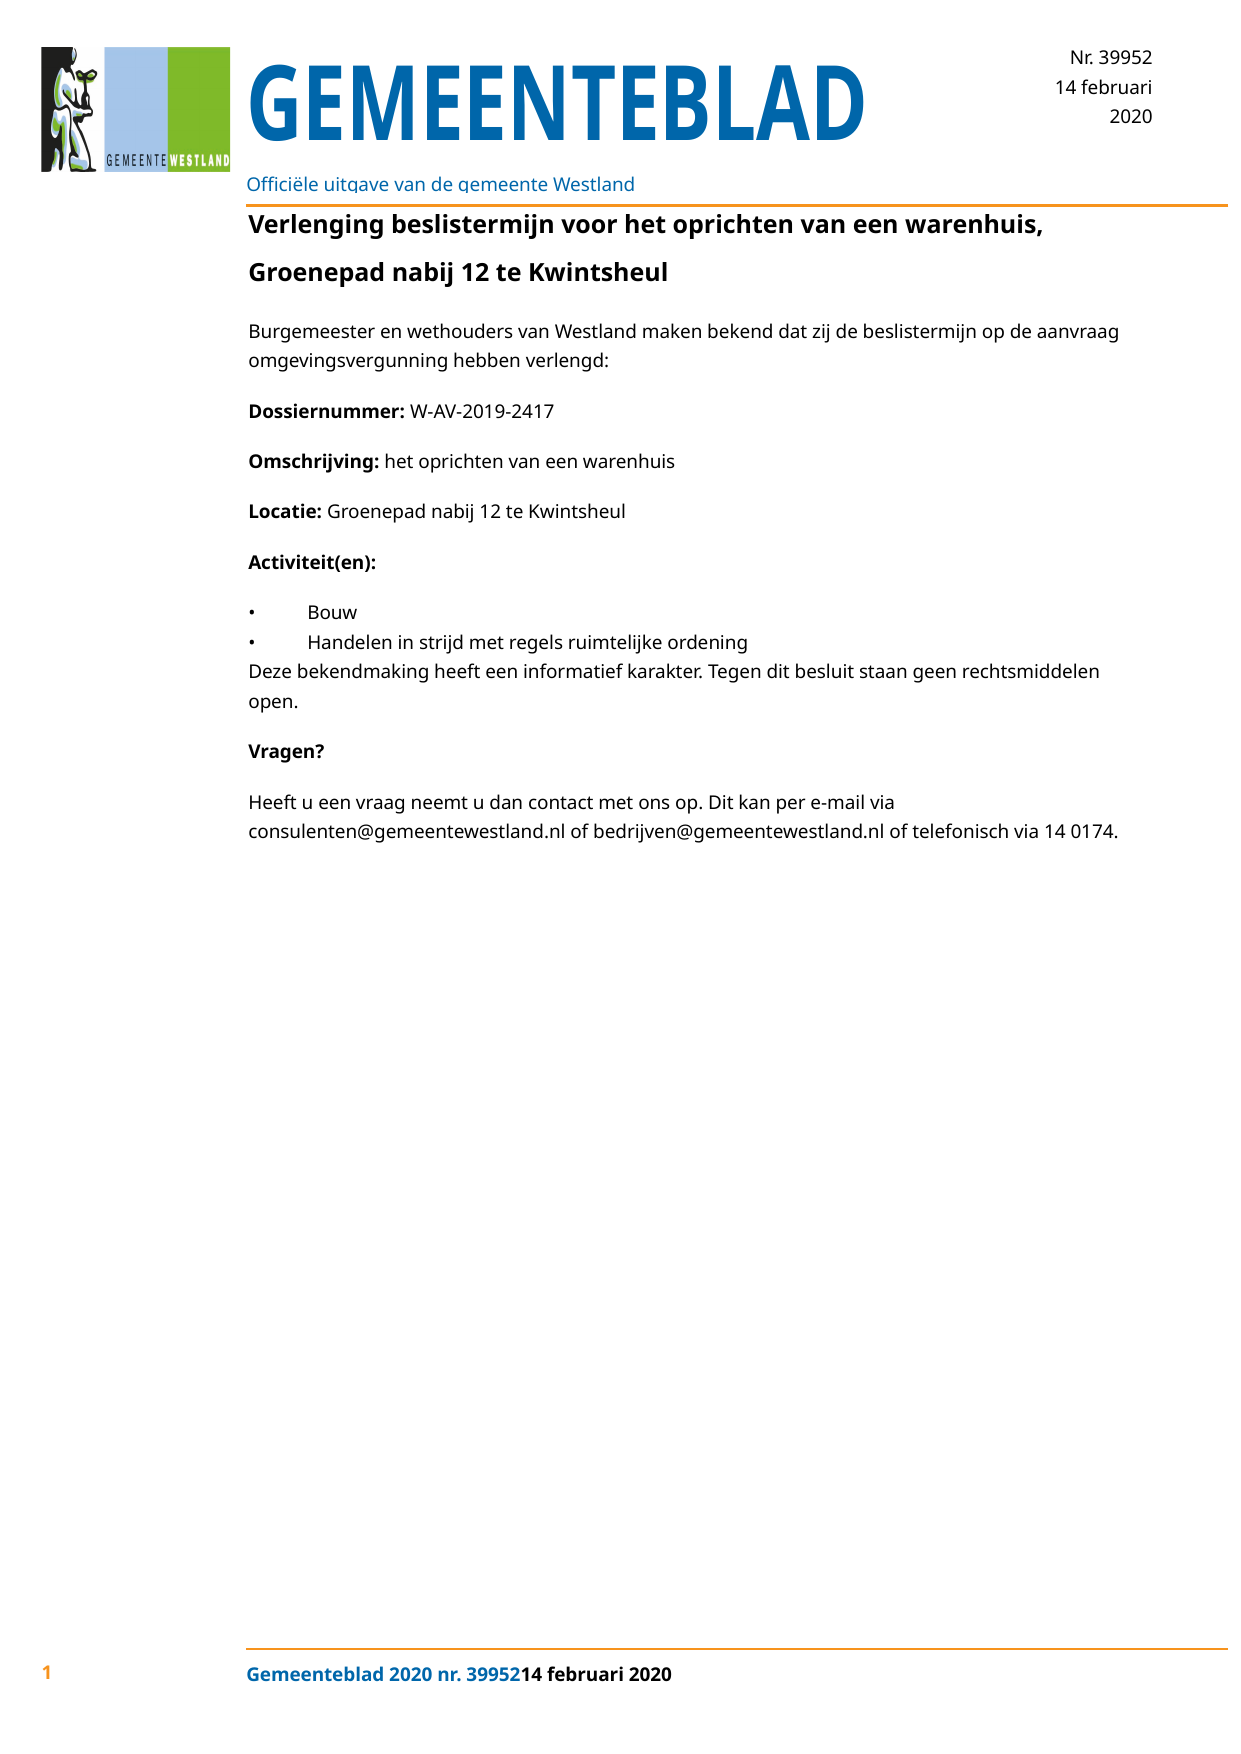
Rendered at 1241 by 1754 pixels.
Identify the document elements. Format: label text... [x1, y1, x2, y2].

picture [41, 47, 231, 172]
text Activiteit(en): [248, 549, 1152, 575]
text Deze bekendmaking heeft een informatief karakter. Tegen dit besluit staan geen rechtsmiddelen open. [248, 659, 1152, 714]
list Bouw [248, 599, 1152, 625]
text Verlenging beslistermijn voor het oprichten van een warenhuis, Groenepad nabij 12 te Kwintsheul [248, 207, 1152, 288]
text Burgemeester en wethouders van Westland maken bekend dat zij de beslistermijn op de aanvraag omgevingsvergunning hebben verlengd: [248, 318, 1152, 373]
text Dossiernummer: W-AV-2019-2417 [248, 398, 1152, 424]
text Vragen? [248, 739, 1152, 764]
text Locatie: Groenepad nabij 12 te Kwintsheul [248, 499, 1152, 524]
text Heeft u een vraag neemt u dan contact met ons op. Dit kan per e-mail via consulenten@gemeentewestland.nl of bedrijven@gemeentewestland.nl of telefonisch via 14 0174. [248, 789, 1152, 844]
list Handelen in strijd met regels ruimtelijke ordening [248, 629, 1152, 655]
text Omschrijving: het oprichten van een warenhuis [248, 448, 1152, 474]
